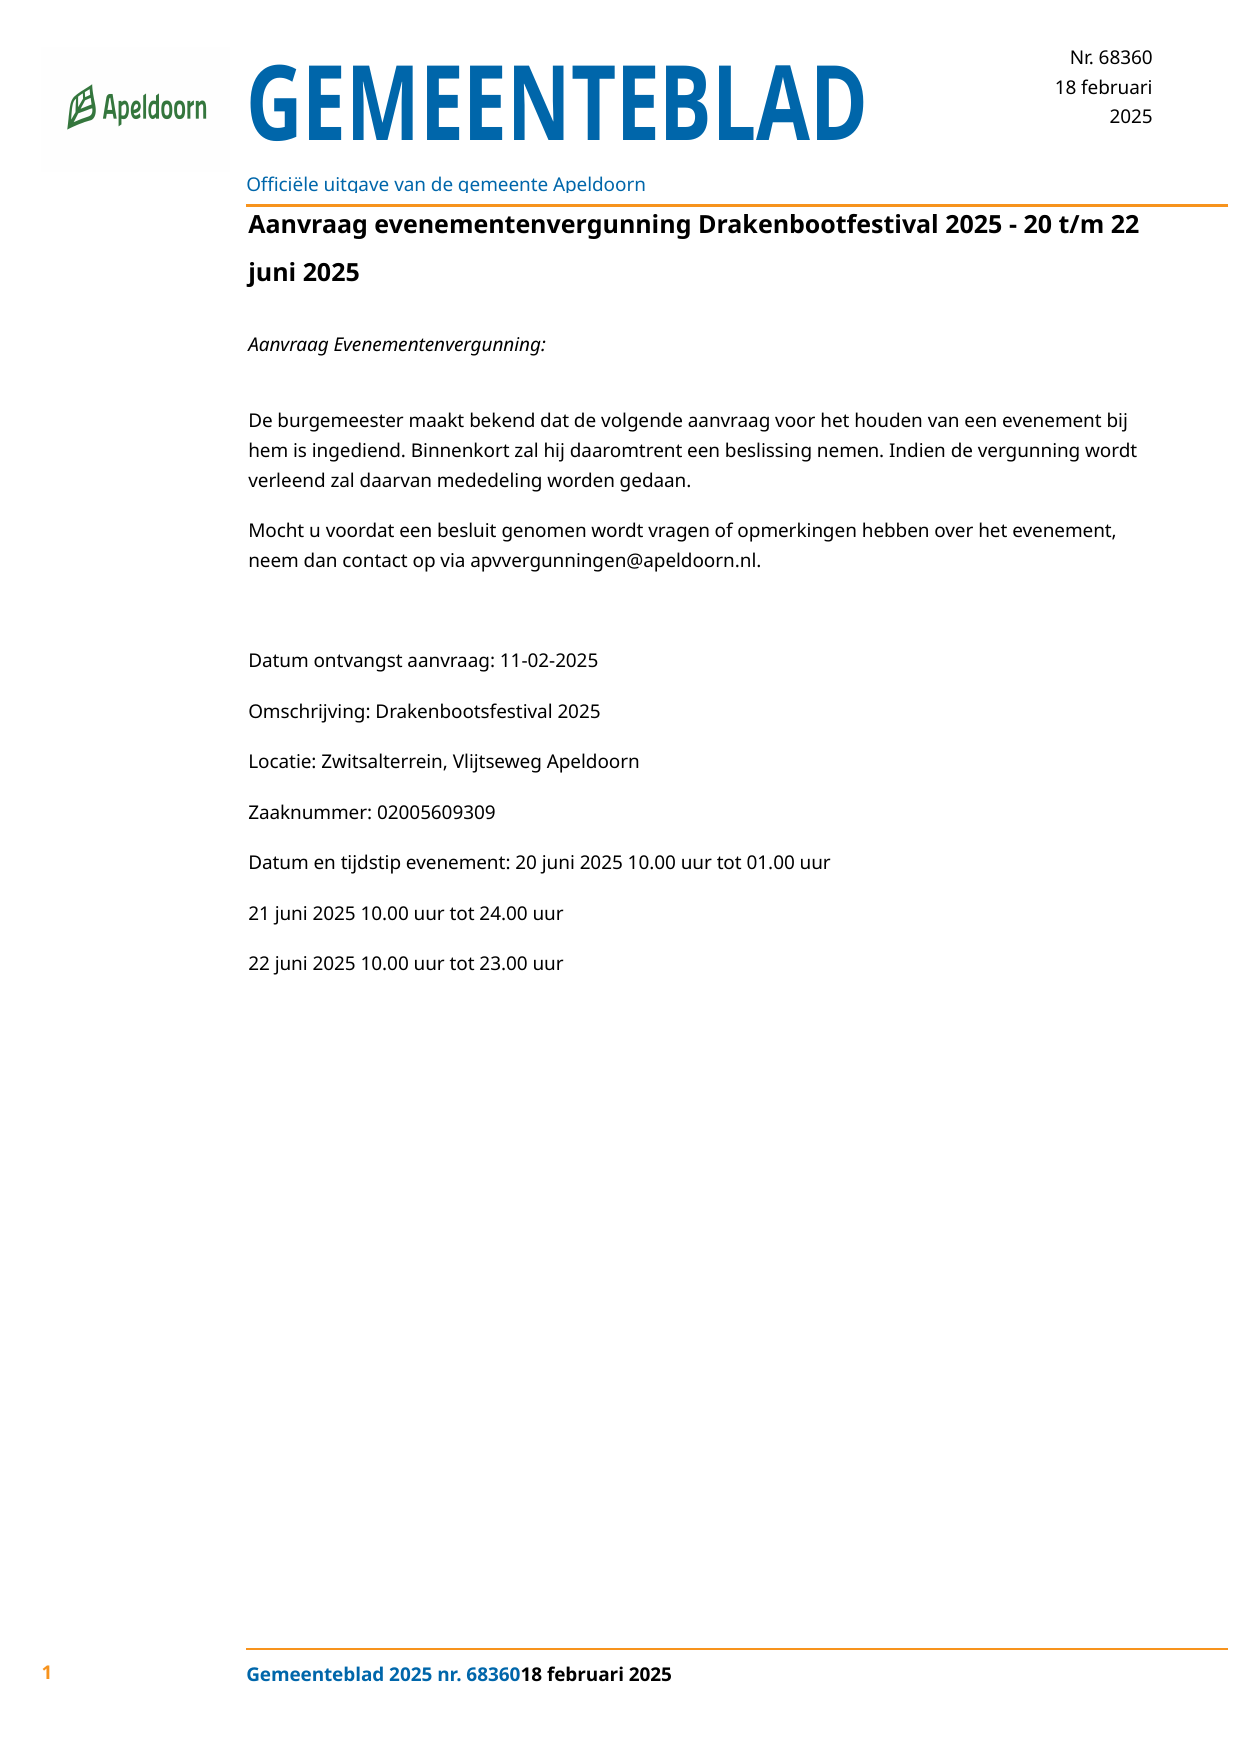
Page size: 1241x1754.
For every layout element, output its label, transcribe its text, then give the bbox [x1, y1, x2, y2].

text Omschrijving: Drakenbootsfestival 2025 [248, 698, 1152, 724]
text Zaaknummer: 02005609309 [248, 799, 1152, 824]
picture [41, 47, 231, 172]
text 22 juni 2025 10.00 uur tot 23.00 uur [248, 950, 1152, 976]
text 21 juni 2025 10.00 uur tot 24.00 uur [248, 900, 1152, 925]
text Mocht u voordat een besluit genomen wordt vragen of opmerkingen hebben over het evenement, neem dan contact op via apvvergunningen@apeldoorn.nl. [248, 517, 1152, 572]
text Datum en tijdstip evenement: 20 juni 2025 10.00 uur tot 01.00 uur [248, 849, 1152, 875]
text De burgemeester maakt bekend dat de volgende aanvraag voor het houden van een evenement bij hem is ingediend. Binnenkort zal hij daaromtrent een beslissing nemen. Indien de vergunning wordt verleend zal daarvan mededeling worden gedaan. [248, 408, 1152, 492]
text Aanvraag evenementenvergunning Drakenbootfestival 2025 - 20 t/m 22 juni 2025 [248, 207, 1152, 288]
text Aanvraag Evenementenvergunning: [248, 331, 1152, 357]
text Locatie: Zwitsalterrein, Vlijtseweg Apeldoorn [248, 748, 1152, 774]
text Datum ontvangst aanvraag: 11-02-2025 [248, 648, 1152, 673]
